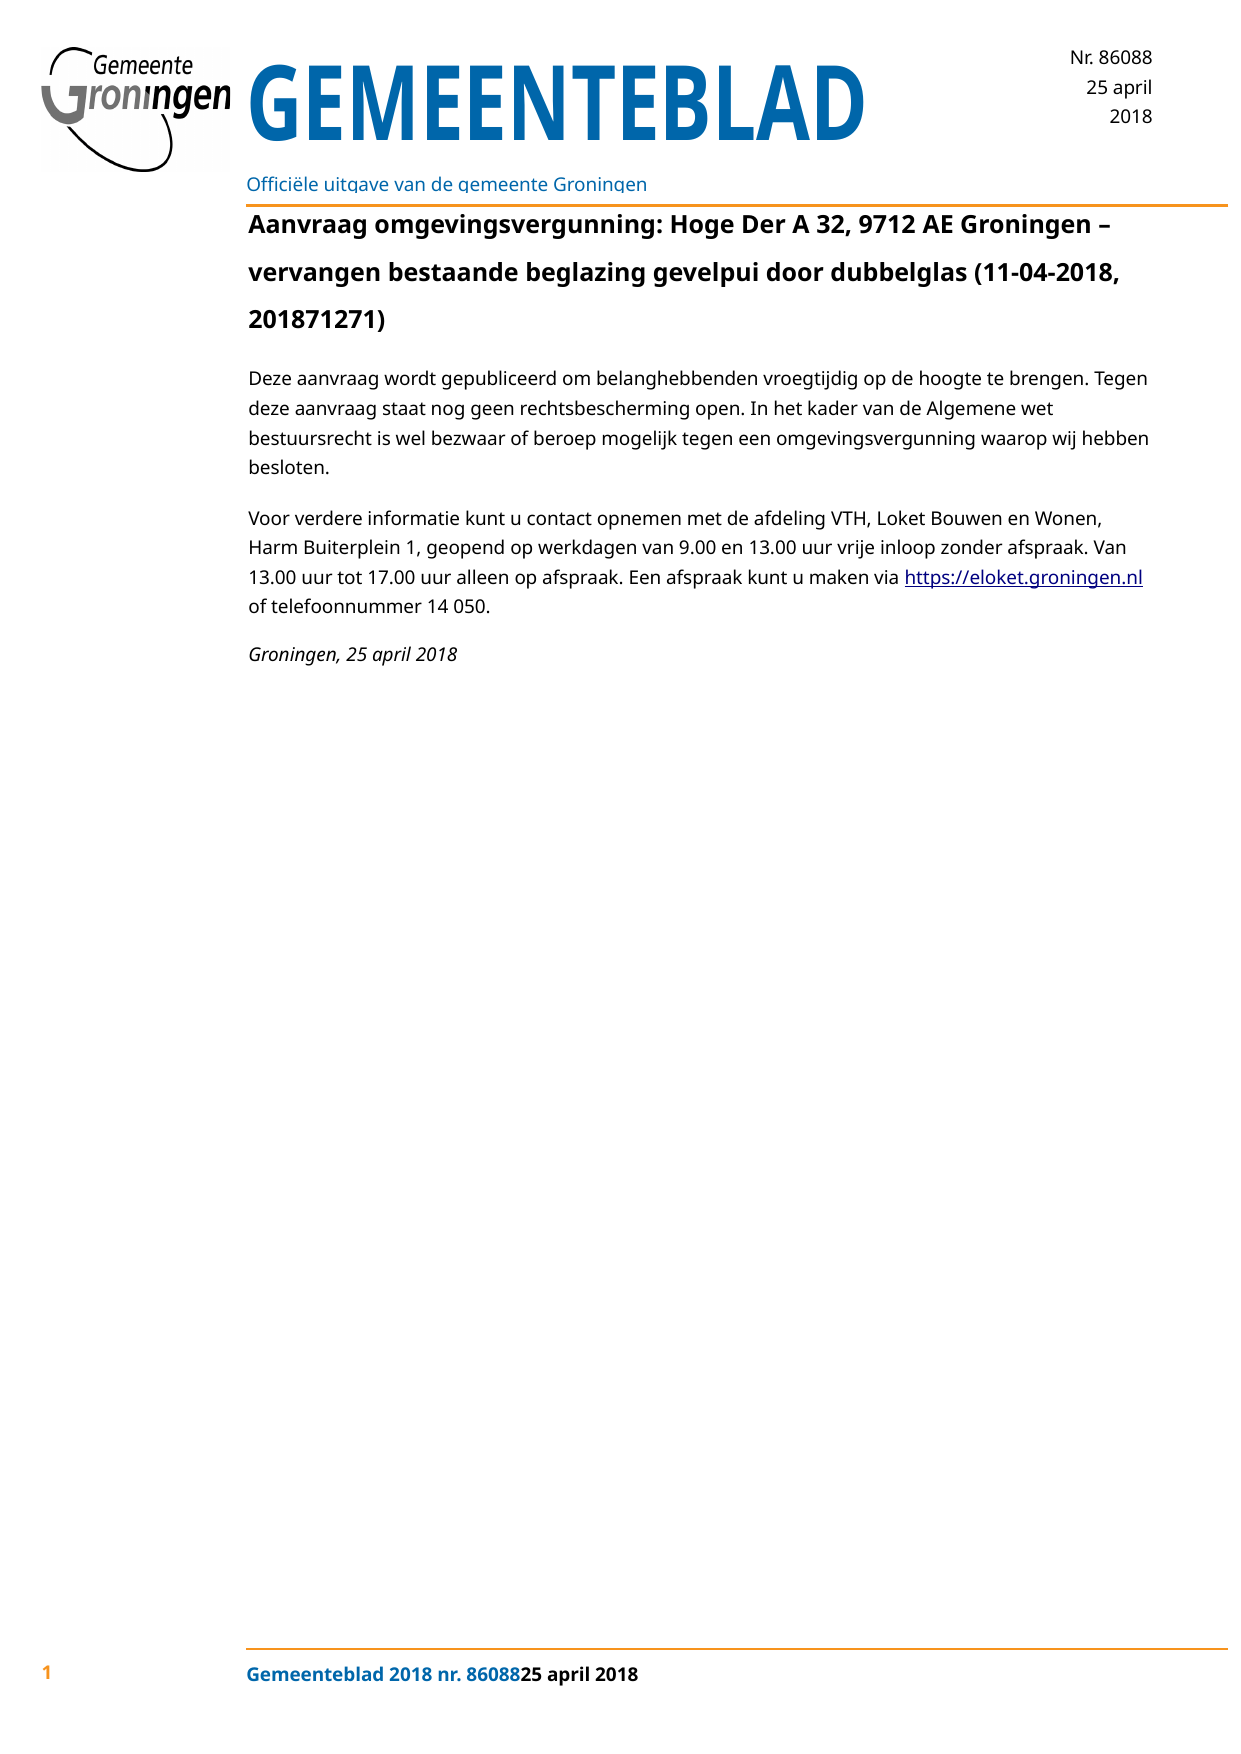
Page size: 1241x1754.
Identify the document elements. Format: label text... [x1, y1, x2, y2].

text Groningen, 25 april 2018 [248, 641, 1152, 667]
text Aanvraag omgevingsvergunning: Hoge Der A 32, 9712 AE Groningen – vervangen bestaande beglazing gevelpui door dubbelglas (11-04-2018, 201871271) [248, 207, 1152, 336]
text Voor verdere informatie kunt u contact opnemen met de afdeling VTH, Loket Bouwen en Wonen, Harm Buiterplein 1, geopend op werkdagen van 9.00 en 13.00 uur vrije inloop zonder afspraak. Van 13.00 uur tot 17.00 uur alleen op afspraak. Een afspraak kunt u maken via https://eloket.groningen.nl of telefoonnummer 14 050. [248, 505, 1152, 619]
text Deze aanvraag wordt gepubliceerd om belanghebbenden vroegtijdig op de hoogte te brengen. Tegen deze aanvraag staat nog geen rechtsbescherming open. In het kader van de Algemene wet bestuursrecht is wel bezwaar of beroep mogelijk tegen een omgevingsvergunning waarop wij hebben besloten. [248, 366, 1152, 480]
picture [41, 47, 231, 172]
